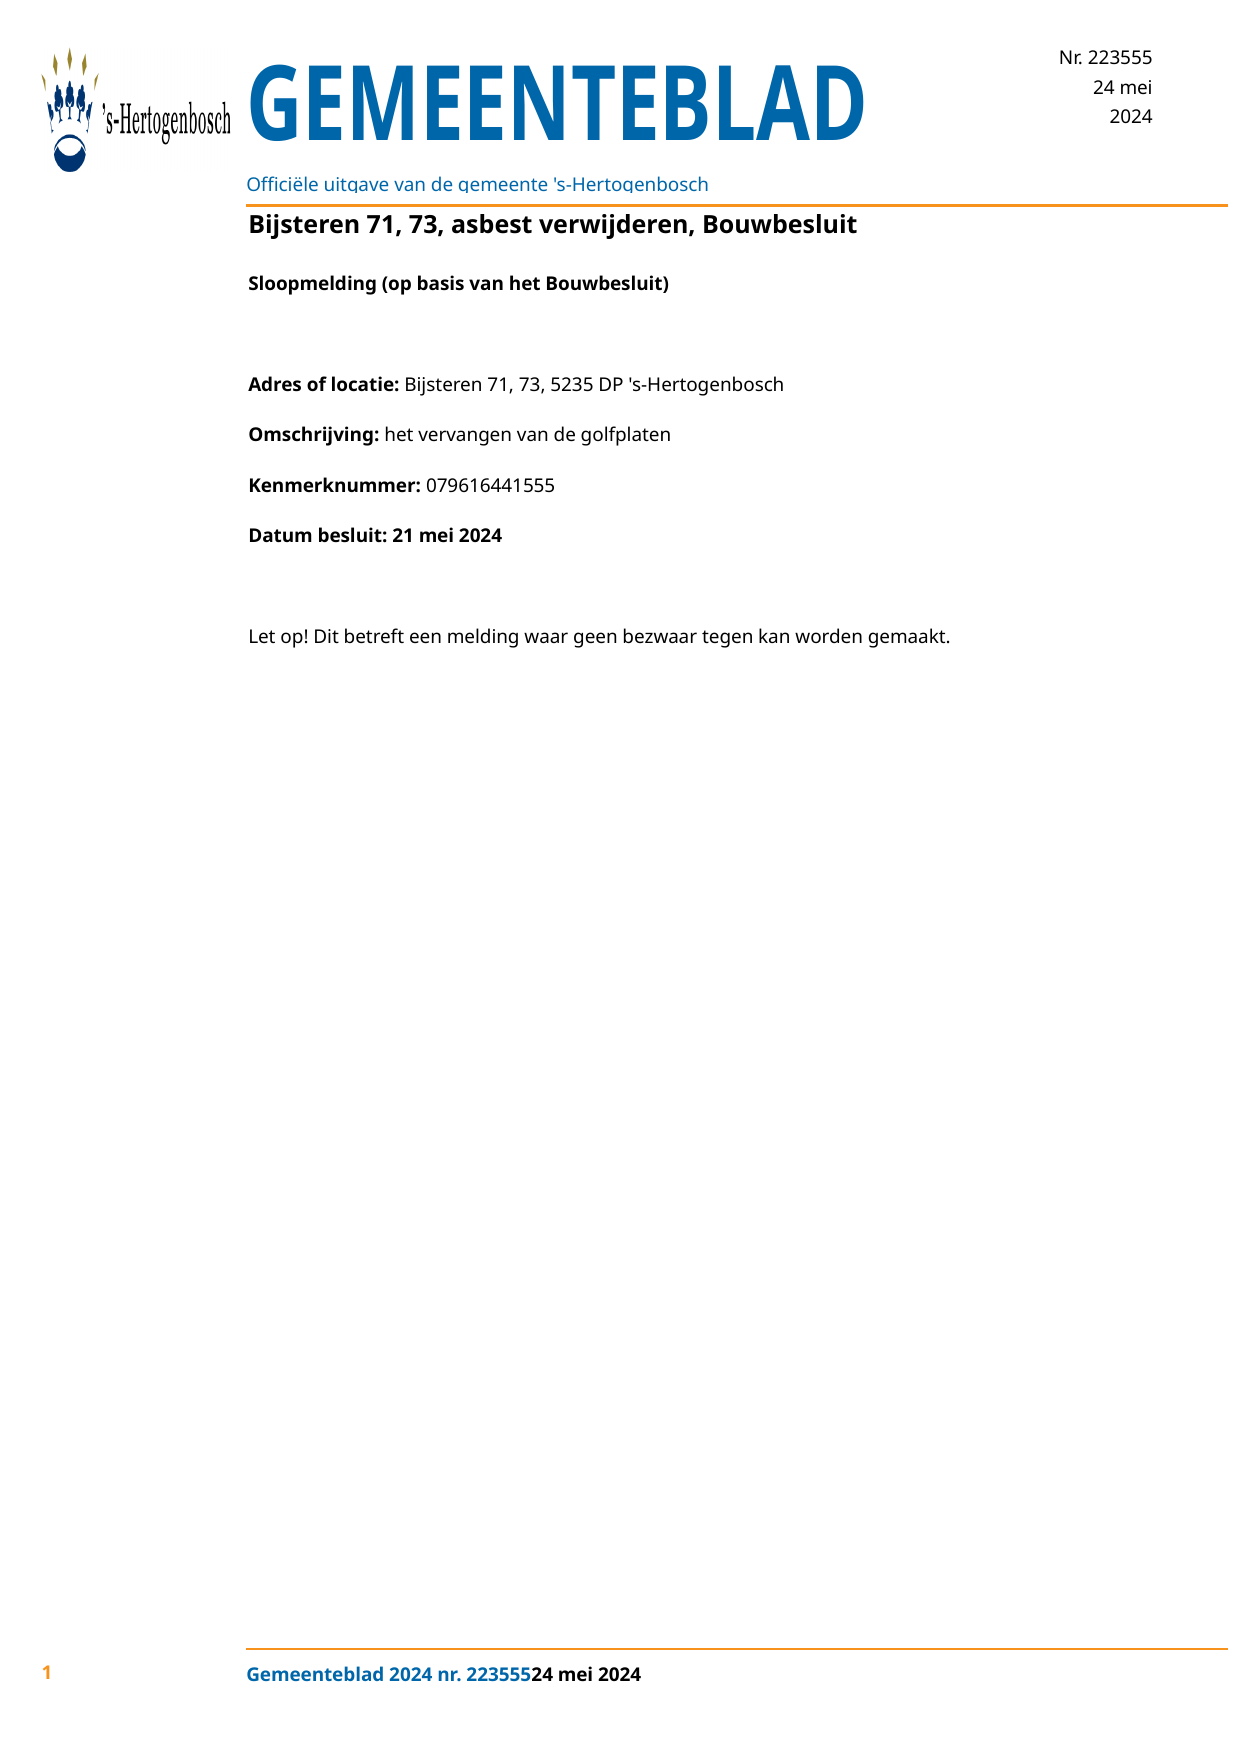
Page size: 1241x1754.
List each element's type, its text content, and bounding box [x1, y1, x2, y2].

text Sloopmelding (op basis van het Bouwbesluit) [248, 270, 1152, 296]
text Datum besluit: 21 mei 2024 [248, 522, 1152, 548]
text Adres of locatie: Bijsteren 71, 73, 5235 DP 's-Hertogenbosch [248, 371, 1152, 397]
text Omschrijving: het vervangen van de golfplaten [248, 422, 1152, 447]
picture [41, 47, 231, 172]
text Bijsteren 71, 73, asbest verwijderen, Bouwbesluit [248, 207, 1152, 241]
text Kenmerknummer: 079616441555 [248, 472, 1152, 498]
text Let op! Dit betreft een melding waar geen bezwaar tegen kan worden gemaakt. [248, 623, 1152, 649]
